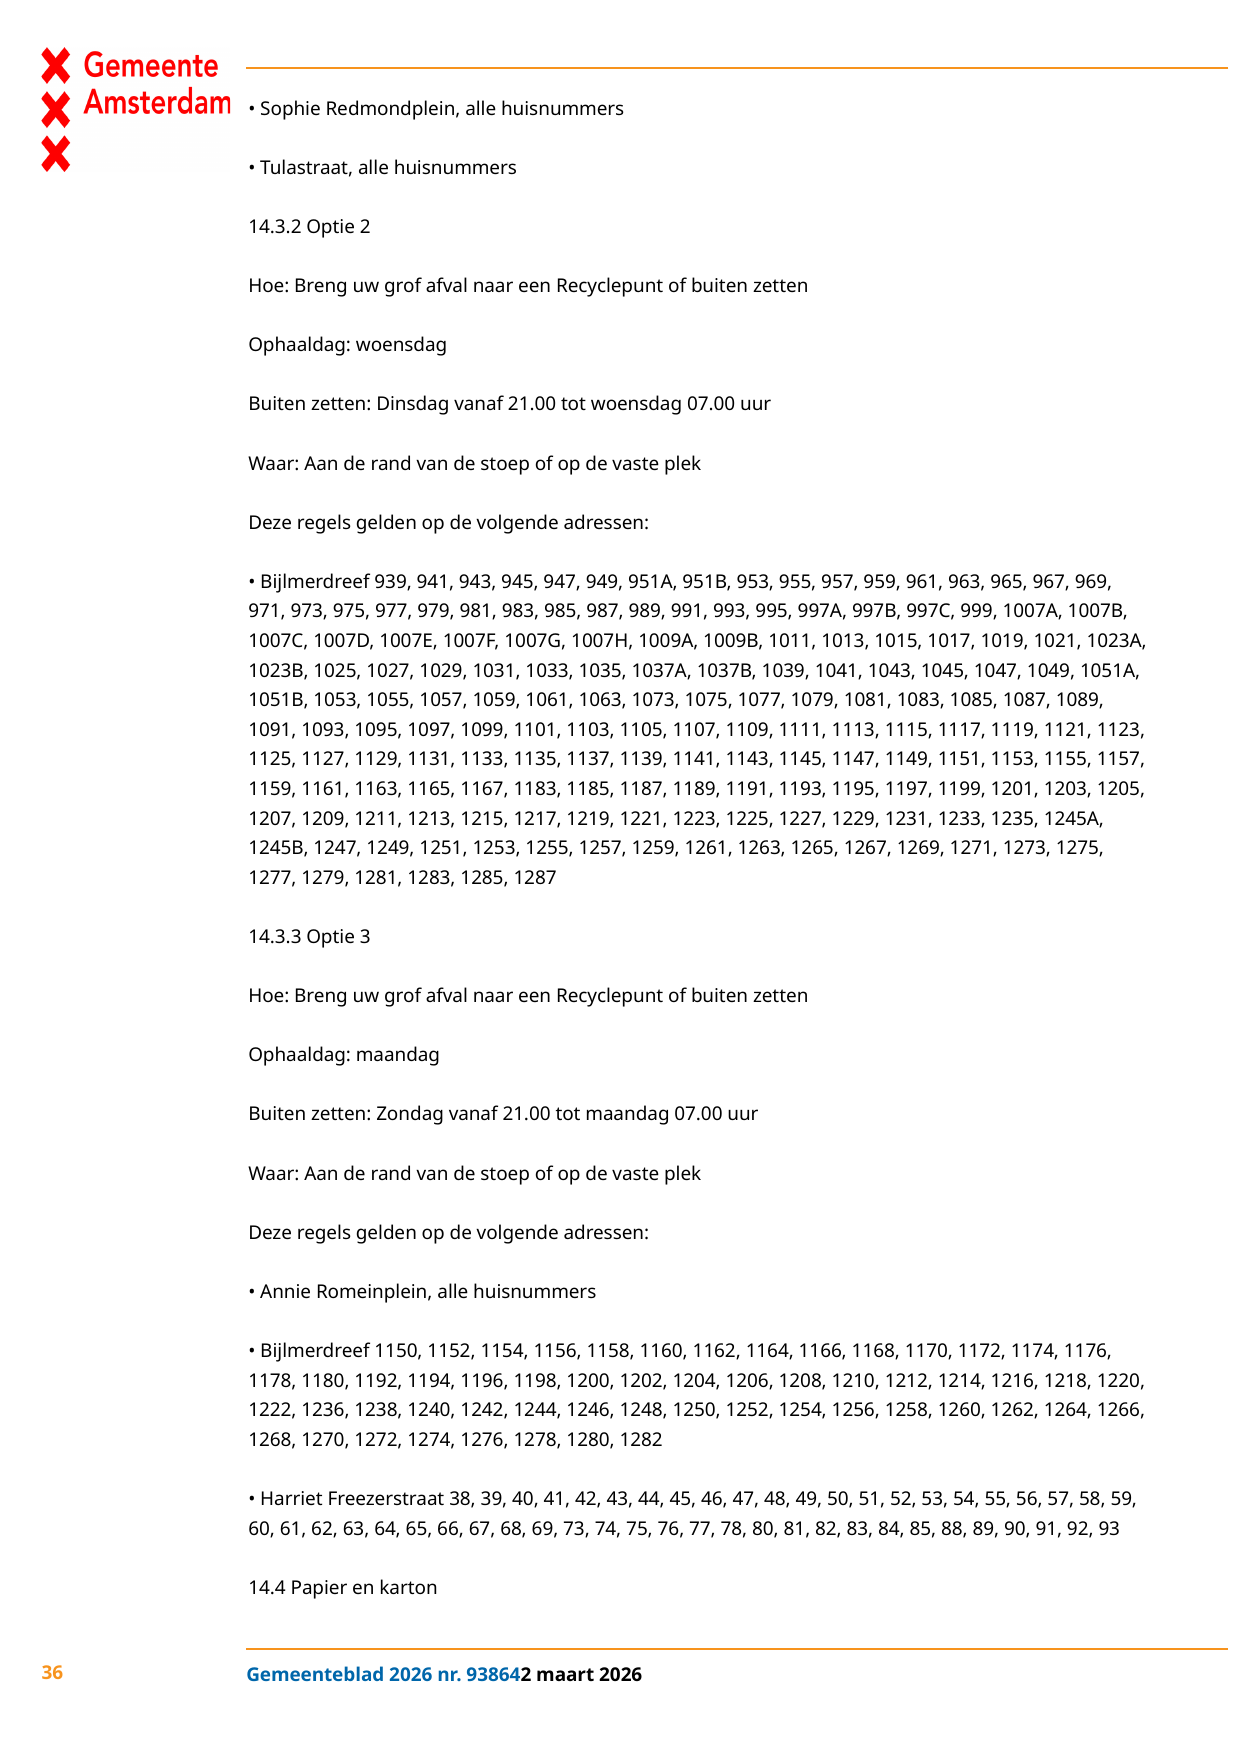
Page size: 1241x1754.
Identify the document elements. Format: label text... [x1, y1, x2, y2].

text Ophaaldag: woensdag [248, 331, 1152, 357]
text • Annie Romeinplein, alle huisnummers [248, 1278, 1152, 1304]
text Waar: Aan de rand van de stoep of op de vaste plek [248, 1160, 1152, 1186]
text 14.3.2 Optie 2 [248, 213, 1152, 239]
text Hoe: Breng uw grof afval naar een Recyclepunt of buiten zetten [248, 982, 1152, 1008]
text Deze regels gelden op de volgende adressen: [248, 509, 1152, 535]
text • Bijlmerdreef 1150, 1152, 1154, 1156, 1158, 1160, 1162, 1164, 1166, 1168, 1170, 1172, 1174, 1176, 1178, 1180, 1192, 1194, 1196, 1198, 1200, 1202, 1204, 1206, 1208, 1210, 1212, 1214, 1216, 1218, 1220, 1222, 1236, 1238, 1240, 1242, 1244, 1246, 1248, 1250, 1252, 1254, 1256, 1258, 1260, 1262, 1264, 1266, 1268, 1270, 1272, 1274, 1276, 1278, 1280, 1282 [248, 1337, 1152, 1452]
text • Tulastraat, alle huisnummers [248, 154, 1152, 180]
text Buiten zetten: Zondag vanaf 21.00 tot maandag 07.00 uur [248, 1101, 1152, 1126]
text Buiten zetten: Dinsdag vanaf 21.00 tot woensdag 07.00 uur [248, 391, 1152, 416]
text 14.4 Papier en karton [248, 1574, 1152, 1600]
picture [41, 47, 231, 172]
text Ophaaldag: maandag [248, 1041, 1152, 1067]
text • Harriet Freezerstraat 38, 39, 40, 41, 42, 43, 44, 45, 46, 47, 48, 49, 50, 51, 52, 53, 54, 55, 56, 57, 58, 59, 60, 61, 62, 63, 64, 65, 66, 67, 68, 69, 73, 74, 75, 76, 77, 78, 80, 81, 82, 83, 84, 85, 88, 89, 90, 91, 92, 93 [248, 1485, 1152, 1541]
text 14.3.3 Optie 3 [248, 923, 1152, 949]
text Waar: Aan de rand van de stoep of op de vaste plek [248, 450, 1152, 476]
text Deze regels gelden op de volgende adressen: [248, 1219, 1152, 1245]
text • Bijlmerdreef 939, 941, 943, 945, 947, 949, 951A, 951B, 953, 955, 957, 959, 961, 963, 965, 967, 969, 971, 973, 975, 977, 979, 981, 983, 985, 987, 989, 991, 993, 995, 997A, 997B, 997C, 999, 1007A, 1007B, 1007C, 1007D, 1007E, 1007F, 1007G, 1007H, 1009A, 1009B, 1011, 1013, 1015, 1017, 1019, 1021, 1023A, 1023B, 1025, 1027, 1029, 1031, 1033, 1035, 1037A, 1037B, 1039, 1041, 1043, 1045, 1047, 1049, 1051A, 1051B, 1053, 1055, 1057, 1059, 1061, 1063, 1073, 1075, 1077, 1079, 1081, 1083, 1085, 1087, 1089, 1091, 1093, 1095, 1097, 1099, 1101, 1103, 1105, 1107, 1109, 1111, 1113, 1115, 1117, 1119, 1121, 1123, 1125, 1127, 1129, 1131, 1133, 1135, 1137, 1139, 1141, 1143, 1145, 1147, 1149, 1151, 1153, 1155, 1157, 1159, 1161, 1163, 1165, 1167, 1183, 1185, 1187, 1189, 1191, 1193, 1195, 1197, 1199, 1201, 1203, 1205, 1207, 1209, 1211, 1213, 1215, 1217, 1219, 1221, 1223, 1225, 1227, 1229, 1231, 1233, 1235, 1245A, 1245B, 1247, 1249, 1251, 1253, 1255, 1257, 1259, 1261, 1263, 1265, 1267, 1269, 1271, 1273, 1275, 1277, 1279, 1281, 1283, 1285, 1287 [248, 568, 1152, 890]
text • Sophie Redmondplein, alle huisnummers [248, 95, 1152, 121]
text Hoe: Breng uw grof afval naar een Recyclepunt of buiten zetten [248, 272, 1152, 298]
